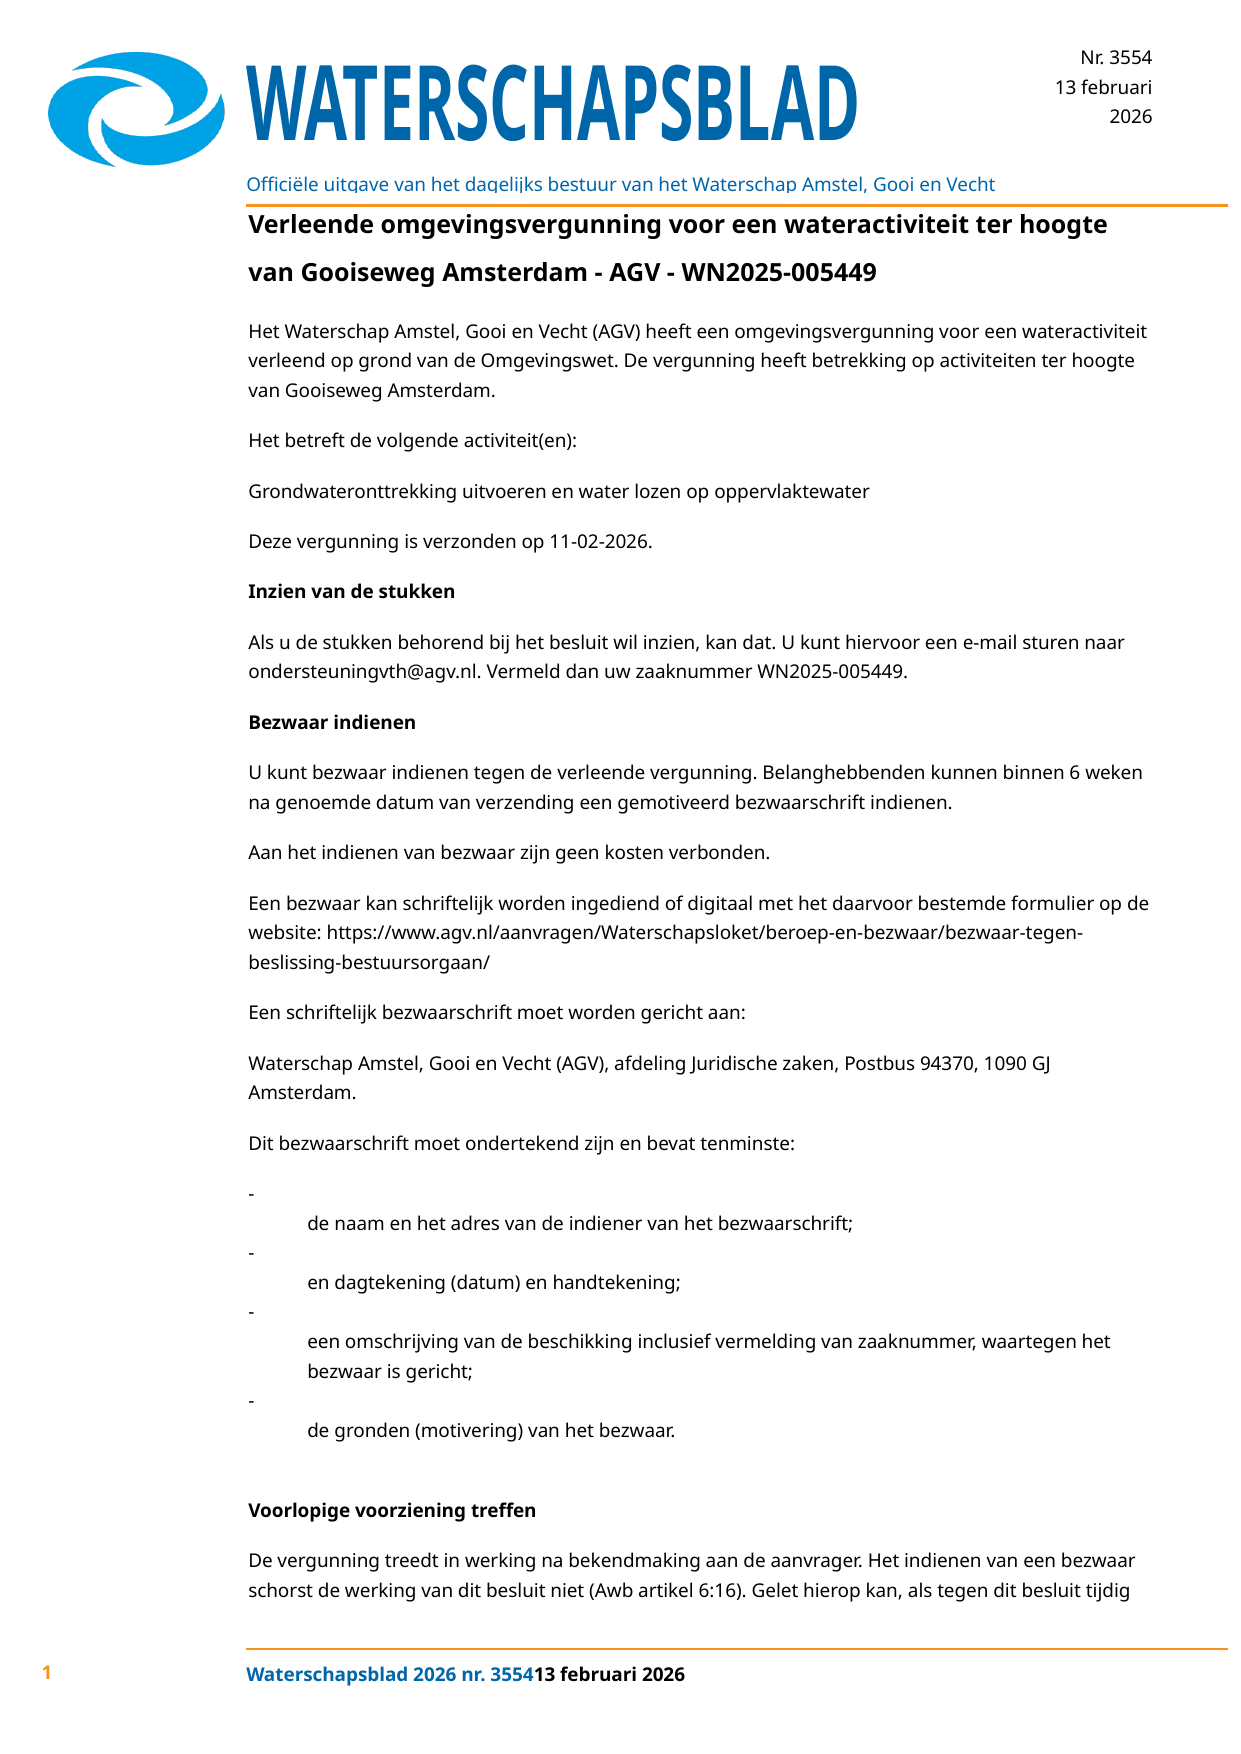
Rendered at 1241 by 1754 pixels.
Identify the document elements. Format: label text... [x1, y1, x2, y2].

list en dagtekening (datum) en handtekening; [248, 1269, 1152, 1295]
list de naam en het adres van de indiener van het bezwaarschrift; [248, 1210, 1152, 1236]
text Grondwateronttrekking uitvoeren en water lozen op oppervlaktewater [248, 478, 1152, 504]
text Verleende omgevingsvergunning voor een wateractiviteit ter hoogte van Gooiseweg Amsterdam - AGV - WN2025-005449 [248, 207, 1152, 288]
text Aan het indienen van bezwaar zijn geen kosten verbonden. [248, 839, 1152, 865]
list een omschrijving van de beschikking inclusief vermelding van zaaknummer, waartegen het bezwaar is gericht; [248, 1328, 1152, 1384]
text Deze vergunning is verzonden op 11-02-2026. [248, 528, 1152, 554]
text Voorlopige voorziening treffen [248, 1497, 1152, 1523]
text Bezwaar indienen [248, 709, 1152, 735]
text Het betreft de volgende activiteit(en): [248, 427, 1152, 453]
text Inzien van de stukken [248, 579, 1152, 604]
text Dit bezwaarschrift moet ondertekend zijn en bevat tenminste: [248, 1130, 1152, 1156]
text U kunt bezwaar indienen tegen de verleende vergunning. Belanghebbenden kunnen binnen 6 weken na genoemde datum van verzending een gemotiveerd bezwaarschrift indienen. [248, 759, 1152, 815]
text Het Waterschap Amstel, Gooi en Vecht (AGV) heeft een omgevingsvergunning voor een wateractiviteit verleend op grond van de Omgevingswet. De vergunning heeft betrekking op activiteiten ter hoogte van Gooiseweg Amsterdam. [248, 318, 1152, 403]
text Een bezwaar kan schriftelijk worden ingediend of digitaal met het daarvoor bestemde formulier op de website: https://www.agv.nl/aanvragen/Waterschapsloket/beroep-en-bezwaar/bezwaar-tegen-beslissing-bestuursorgaan/ [248, 890, 1152, 975]
text De vergunning treedt in werking na bekendmaking aan de aanvrager. Het indienen van een bezwaar schorst de werking van dit besluit niet (Awb artikel 6:16). Gelet hierop kan, als tegen dit besluit tijdig [248, 1547, 1152, 1603]
text Als u de stukken behorend bij het besluit wil inzien, kan dat. U kunt hiervoor een e-mail sturen naar ondersteuningvth@agv.nl. Vermeld dan uw zaaknummer WN2025-005449. [248, 629, 1152, 684]
text Een schriftelijk bezwaarschrift moet worden gericht aan: [248, 999, 1152, 1025]
text Waterschap Amstel, Gooi en Vecht (AGV), afdeling Juridische zaken, Postbus 94370, 1090 GJ Amsterdam. [248, 1050, 1152, 1105]
list de gronden (motivering) van het bezwaar. [248, 1417, 1152, 1443]
picture [41, 47, 231, 172]
